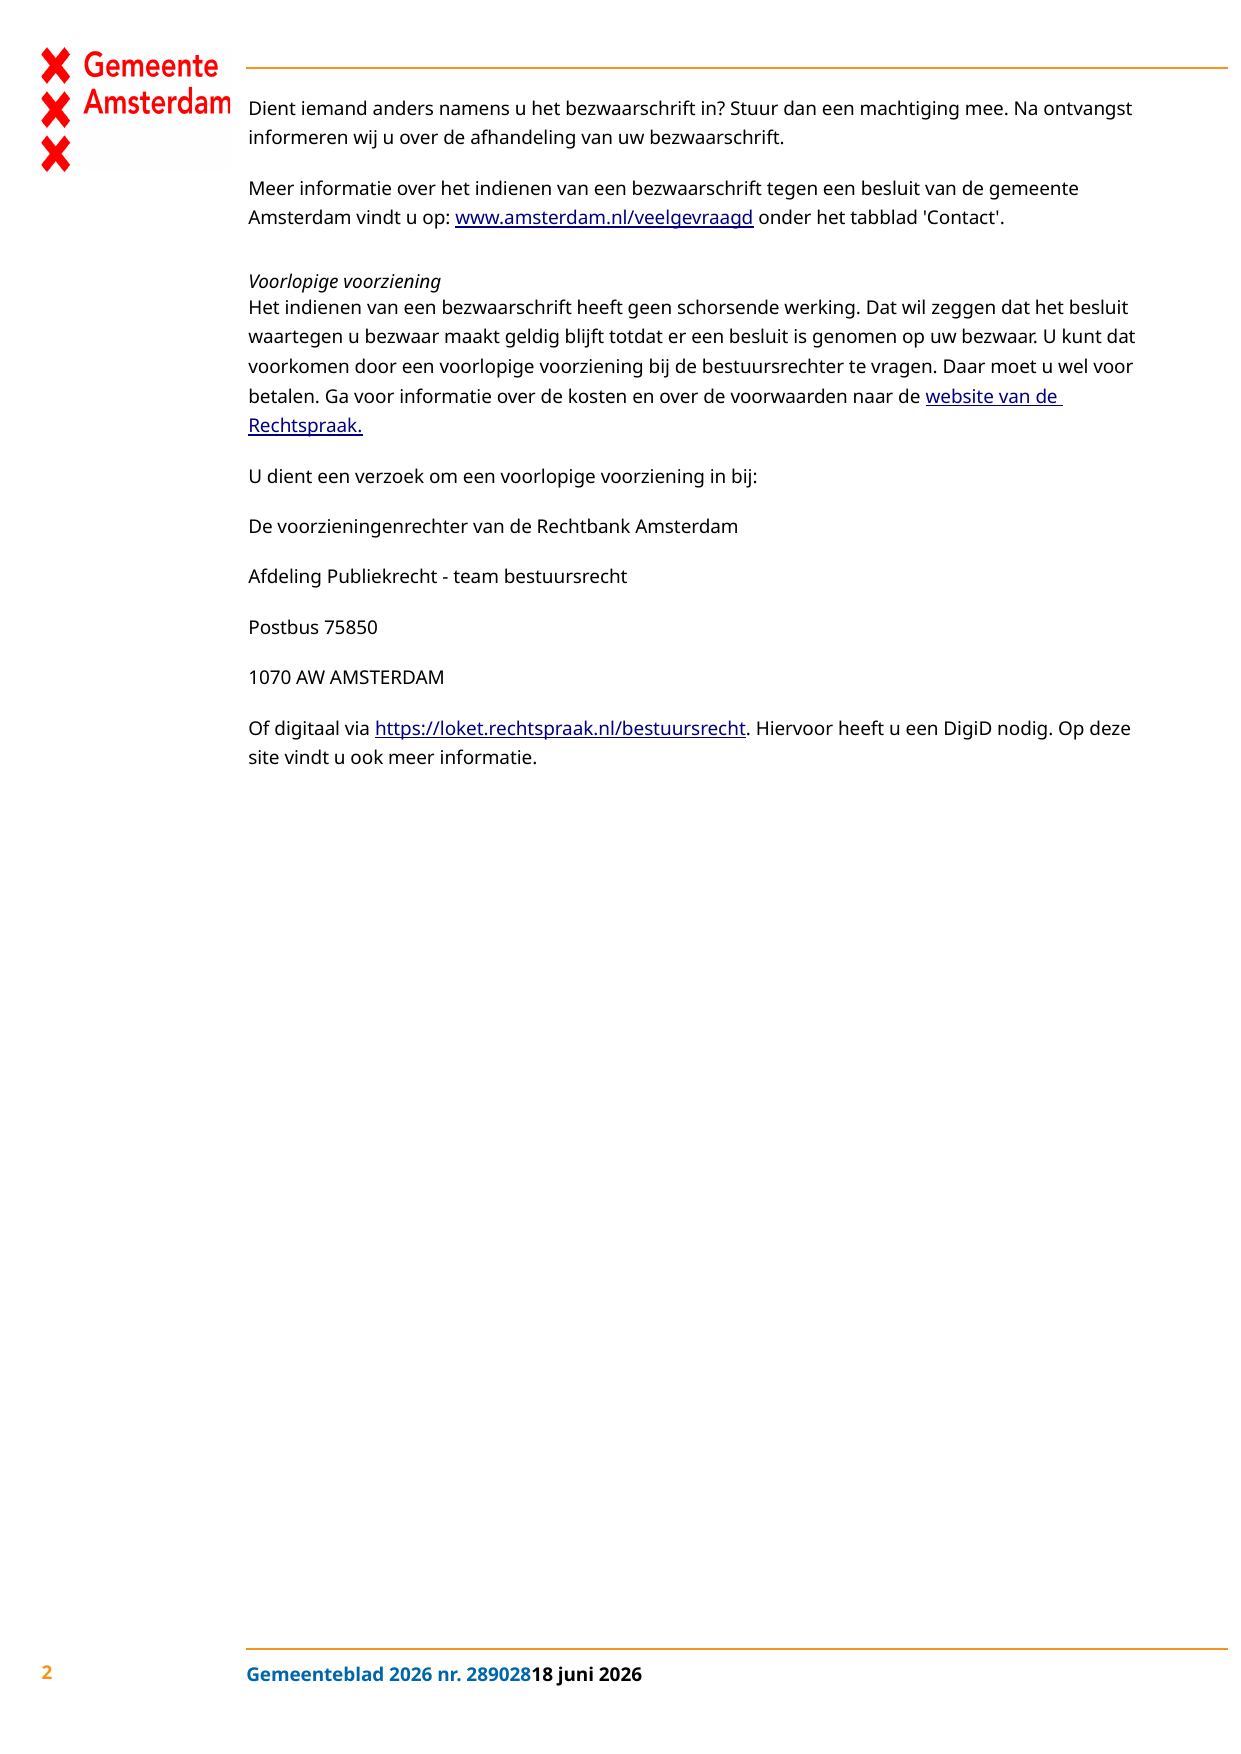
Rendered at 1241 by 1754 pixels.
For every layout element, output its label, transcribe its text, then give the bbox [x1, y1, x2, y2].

text Dient iemand anders namens u het bezwaarschrift in? Stuur dan een machtiging mee. Na ontvangst informeren wij u over de afhandeling van uw bezwaarschrift. [248, 95, 1152, 150]
text U dient een verzoek om een voorlopige voorziening in bij: [248, 463, 1152, 488]
picture [41, 47, 231, 172]
text Postbus 75850 [248, 614, 1152, 640]
text De voorzieningenrechter van de Rechtbank Amsterdam [248, 513, 1152, 539]
text Meer informatie over het indienen van een bezwaarschrift tegen een besluit van de gemeente Amsterdam vindt u op: www.amsterdam.nl/veelgevraagd onder het tabblad 'Contact'. [248, 175, 1152, 230]
text Of digitaal via https://loket.rechtspraak.nl/bestuursrecht. Hiervoor heeft u een DigiD nodig. Op deze site vindt u ook meer informatie. [248, 715, 1152, 770]
text Voorlopige voorziening [248, 268, 1152, 294]
text Afdeling Publiekrecht - team bestuursrecht [248, 564, 1152, 589]
text Het indienen van een bezwaarschrift heeft geen schorsende werking. Dat wil zeggen dat het besluit waartegen u bezwaar maakt geldig blijft totdat er een besluit is genomen op uw bezwaar. U kunt dat voorkomen door een voorlopige voorziening bij de bestuursrechter te vragen. Daar moet u wel voor betalen. Ga voor informatie over de kosten en over de voorwaarden naar de website van de Rechtspraak. [248, 294, 1152, 438]
text 1070 AW AMSTERDAM [248, 664, 1152, 690]
